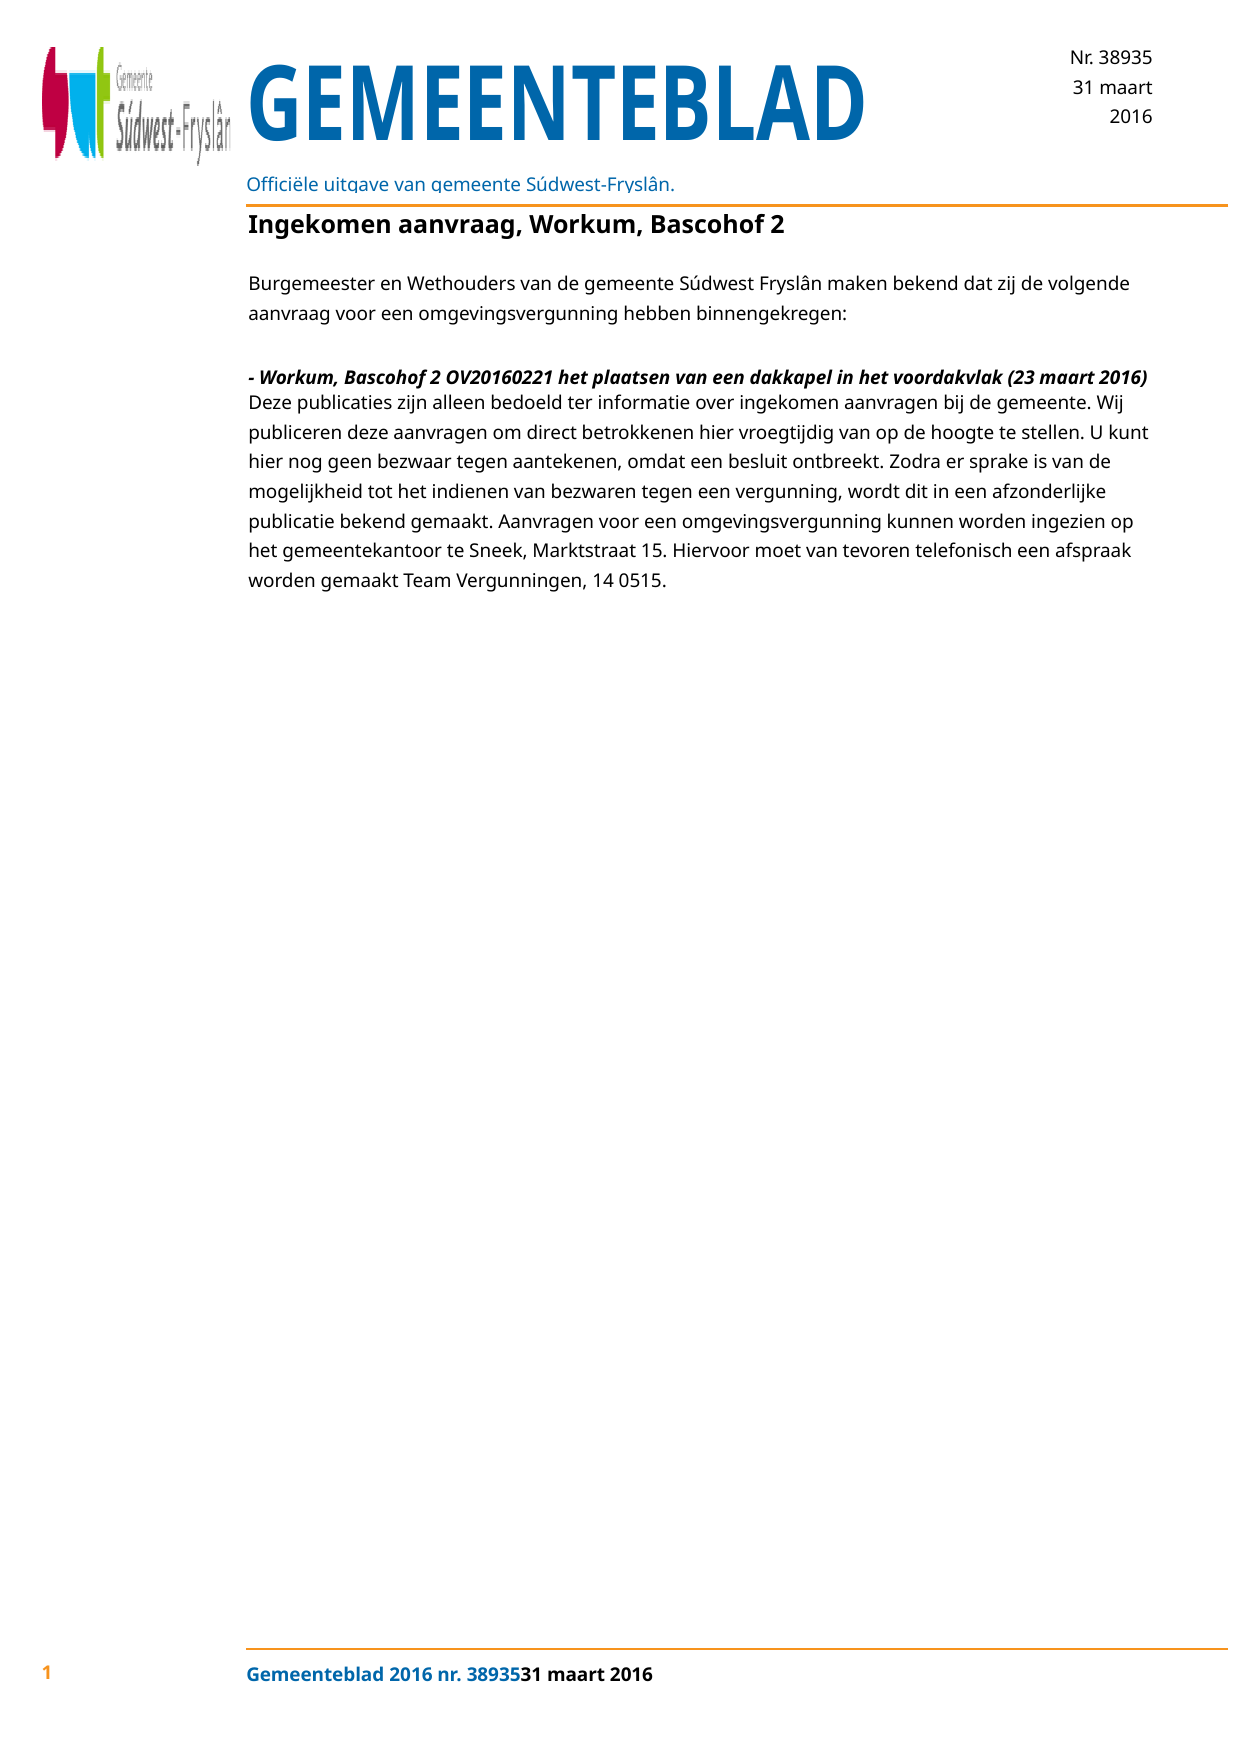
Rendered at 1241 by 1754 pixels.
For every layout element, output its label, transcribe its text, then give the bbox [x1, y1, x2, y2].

picture [41, 47, 231, 172]
text - Workum, Bascohof 2 OV20160221 het plaatsen van een dakkapel in het voordakvlak (23 maart 2016) [248, 364, 1152, 389]
text Ingekomen aanvraag, Workum, Bascohof 2 [248, 207, 1152, 241]
text Burgemeester en Wethouders van de gemeente Súdwest Fryslân maken bekend dat zij de volgende aanvraag voor een omgevingsvergunning hebben binnengekregen: [248, 270, 1152, 326]
text Deze publicaties zijn alleen bedoeld ter informatie over ingekomen aanvragen bij de gemeente. Wij publiceren deze aanvragen om direct betrokkenen hier vroegtijdig van op de hoogte te stellen. U kunt hier nog geen bezwaar tegen aantekenen, omdat een besluit ontbreekt. Zodra er sprake is van de mogelijkheid tot het indienen van bezwaren tegen een vergunning, wordt dit in een afzonderlijke publicatie bekend gemaakt. Aanvragen voor een omgevingsvergunning kunnen worden ingezien op het gemeentekantoor te Sneek, Marktstraat 15. Hiervoor moet van tevoren telefonisch een afspraak worden gemaakt Team Vergunningen, 14 0515. [248, 389, 1152, 593]
